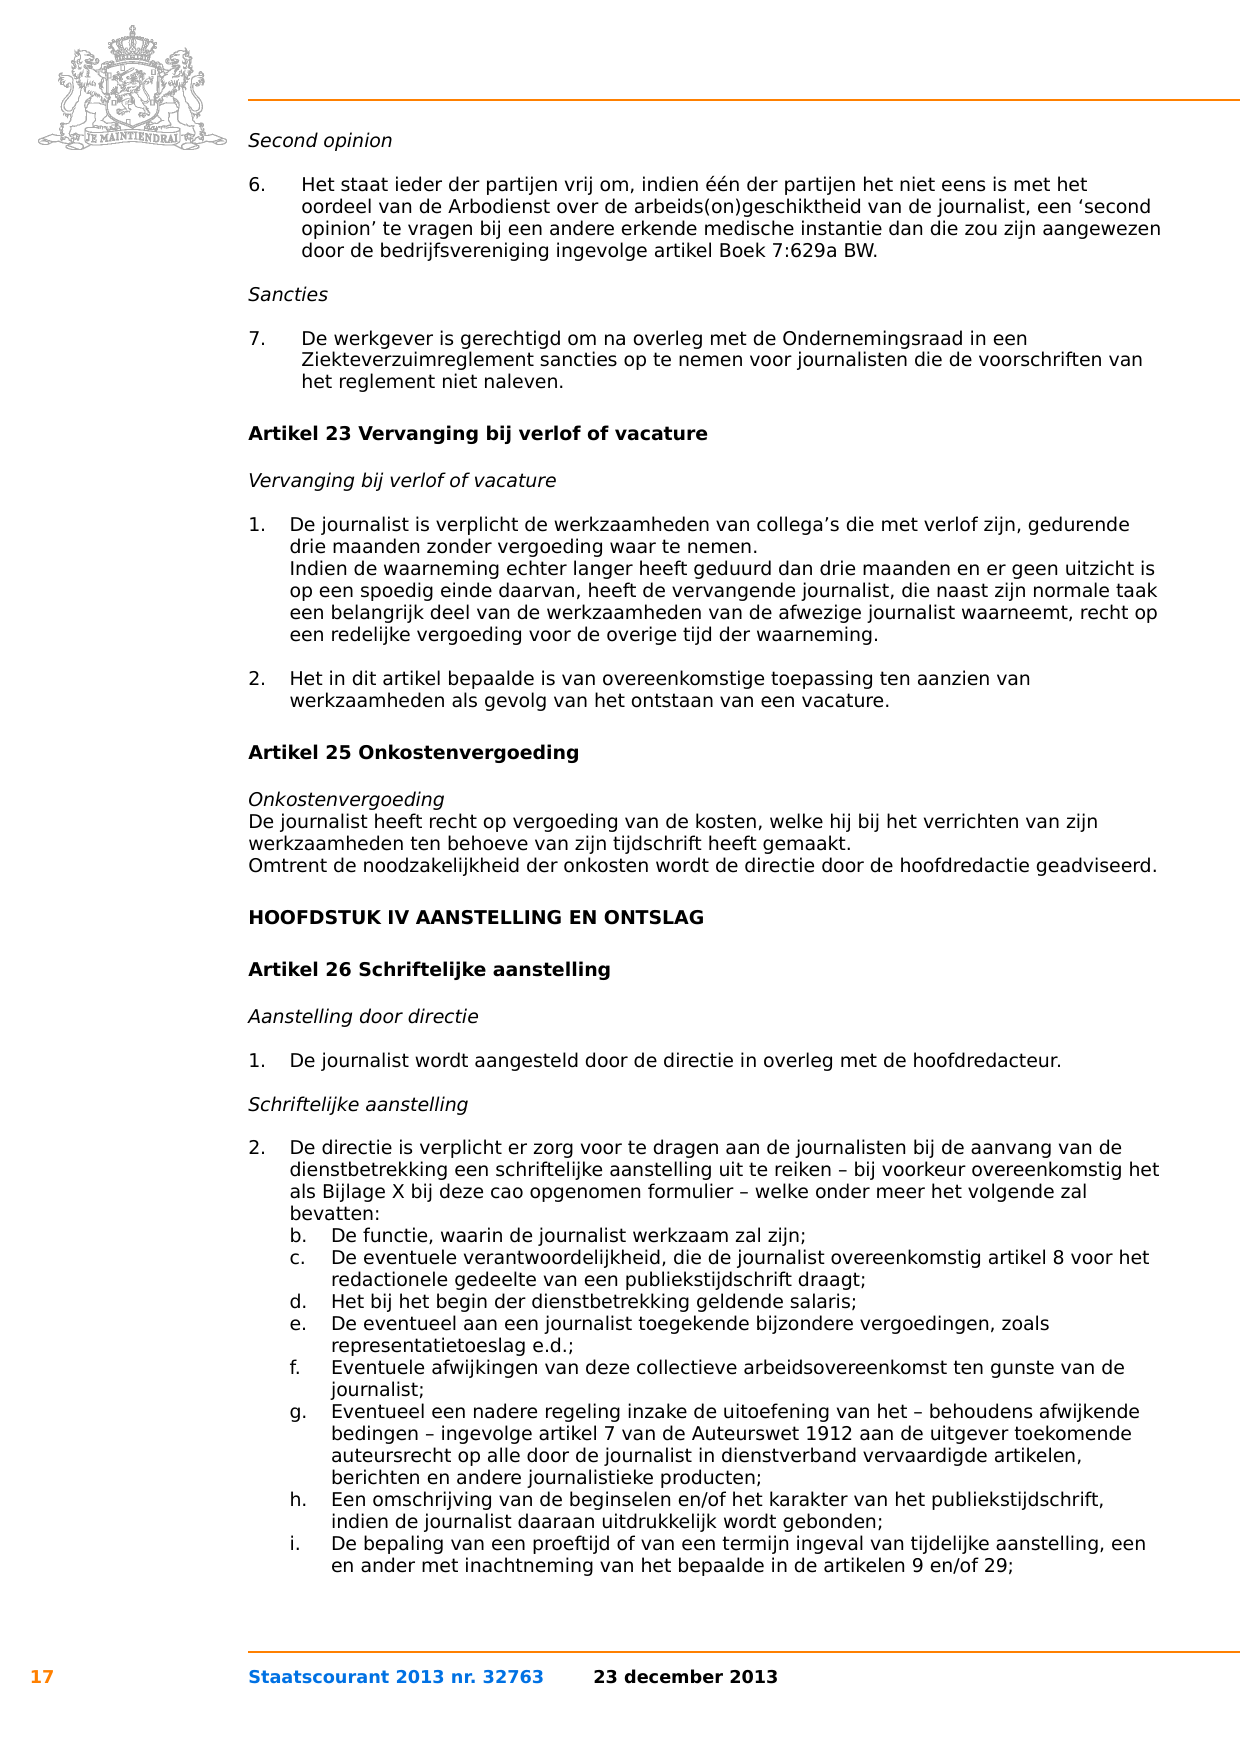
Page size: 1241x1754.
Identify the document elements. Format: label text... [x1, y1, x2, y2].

text Indien de waarneming echter langer heeft geduurd dan drie maanden en er geen uitzicht is op een spoedig einde daarvan, heeft de vervangende journalist, die naast zijn normale taak een belangrijk deel van de werkzaamheden van de afwezige journalist waarneemt, recht op een redelijke vergoeding voor de overige tijd der waarneming. [289, 558, 1163, 646]
text 2. De directie is verplicht er zorg voor te dragen aan de journalisten bij de aanvang van de dienstbetrekking een schriftelijke aanstelling uit te reiken – bij voorkeur overeenkomstig het als Bijlage X bij deze cao opgenomen formulier – welke onder meer het volgende zal bevatten: [248, 1137, 1163, 1225]
text 1. De journalist is verplicht de werkzaamheden van collega’s die met verlof zijn, gedurende drie maanden zonder vergoeding waar te nemen. [248, 514, 1163, 558]
subtitle Vervanging bij verlof of vacature [248, 470, 1163, 492]
text g. Eventueel een nadere regeling inzake de uitoefening van het – behoudens afwijkende bedingen – ingevolge artikel 7 van de Auteurswet 1912 aan de uitgever toekomende auteursrecht op alle door de journalist in dienstverband vervaardigde artikelen, berichten en andere journalistieke producten; [289, 1401, 1163, 1489]
text d. Het bij het begin der dienstbetrekking geldende salaris; [289, 1291, 1163, 1313]
text 2. Het in dit artikel bepaalde is van overeenkomstige toepassing ten aanzien van werkzaamheden als gevolg van het ontstaan van een vacature. [248, 668, 1163, 712]
text Omtrent de noodzakelijkheid der onkosten wordt de directie door de hoofdredactie geadviseerd. [248, 855, 1163, 877]
text De journalist heeft recht op vergoeding van de kosten, welke hij bij het verrichten van zijn werkzaamheden ten behoeve van zijn tijdschrift heeft gemaakt. [248, 811, 1163, 855]
text e. De eventueel aan een journalist toegekende bijzondere vergoedingen, zoals representatietoeslag e.d.; [289, 1313, 1163, 1357]
text 6. Het staat ieder der partijen vrij om, indien één der partijen het niet eens is met het oordeel van de Arbodienst over de arbeids(on)geschiktheid van de journalist, een ‘second opinion’ te vragen bij een andere erkende medische instantie dan die zou zijn aangewezen door de bedrijfsvereniging ingevolge artikel Boek 7:629a BW. [248, 174, 1163, 262]
text i. De bepaling van een proeftijd of van een termijn ingeval van tijdelijke aanstelling, een en ander met inachtneming van het bepaalde in de artikelen 9 en/of 29; [289, 1533, 1163, 1577]
subtitle Artikel 26 Schriftelijke aanstelling [248, 959, 1163, 981]
subtitle Schriftelijke aanstelling [248, 1093, 1163, 1115]
text 1. De journalist wordt aangesteld door de directie in overleg met de hoofdredacteur. [248, 1049, 1163, 1072]
text f. Eventuele afwijkingen van deze collectieve arbeidsovereenkomst ten gunste van de journalist; [289, 1357, 1163, 1401]
picture [38, 25, 227, 150]
subtitle Artikel 23 Vervanging bij verlof of vacature [248, 423, 1163, 445]
text c. De eventuele verantwoordelijkheid, die de journalist overeenkomstig artikel 8 voor het redactionele gedeelte van een publiekstijdschrift draagt; [289, 1247, 1163, 1291]
text h. Een omschrijving van de beginselen en/of het karakter van het publiekstijdschrift, indien de journalist daaraan uitdrukkelijk wordt gebonden; [289, 1489, 1163, 1533]
subtitle Artikel 25 Onkostenvergoeding [248, 742, 1163, 764]
subtitle Second opinion [248, 130, 1163, 152]
subtitle HOOFDSTUK IV AANSTELLING EN ONTSLAG [248, 907, 1163, 929]
text b. De functie, waarin de journalist werkzaam zal zijn; [289, 1225, 1163, 1247]
subtitle Aanstelling door directie [248, 1006, 1163, 1028]
text 7. De werkgever is gerechtigd om na overleg met de Ondernemingsraad in een Ziekteverzuimreglement sancties op te nemen voor journalisten die de voorschriften van het reglement niet naleven. [248, 327, 1163, 393]
subtitle Sancties [248, 283, 1163, 306]
subtitle Onkostenvergoeding [248, 789, 1163, 811]
